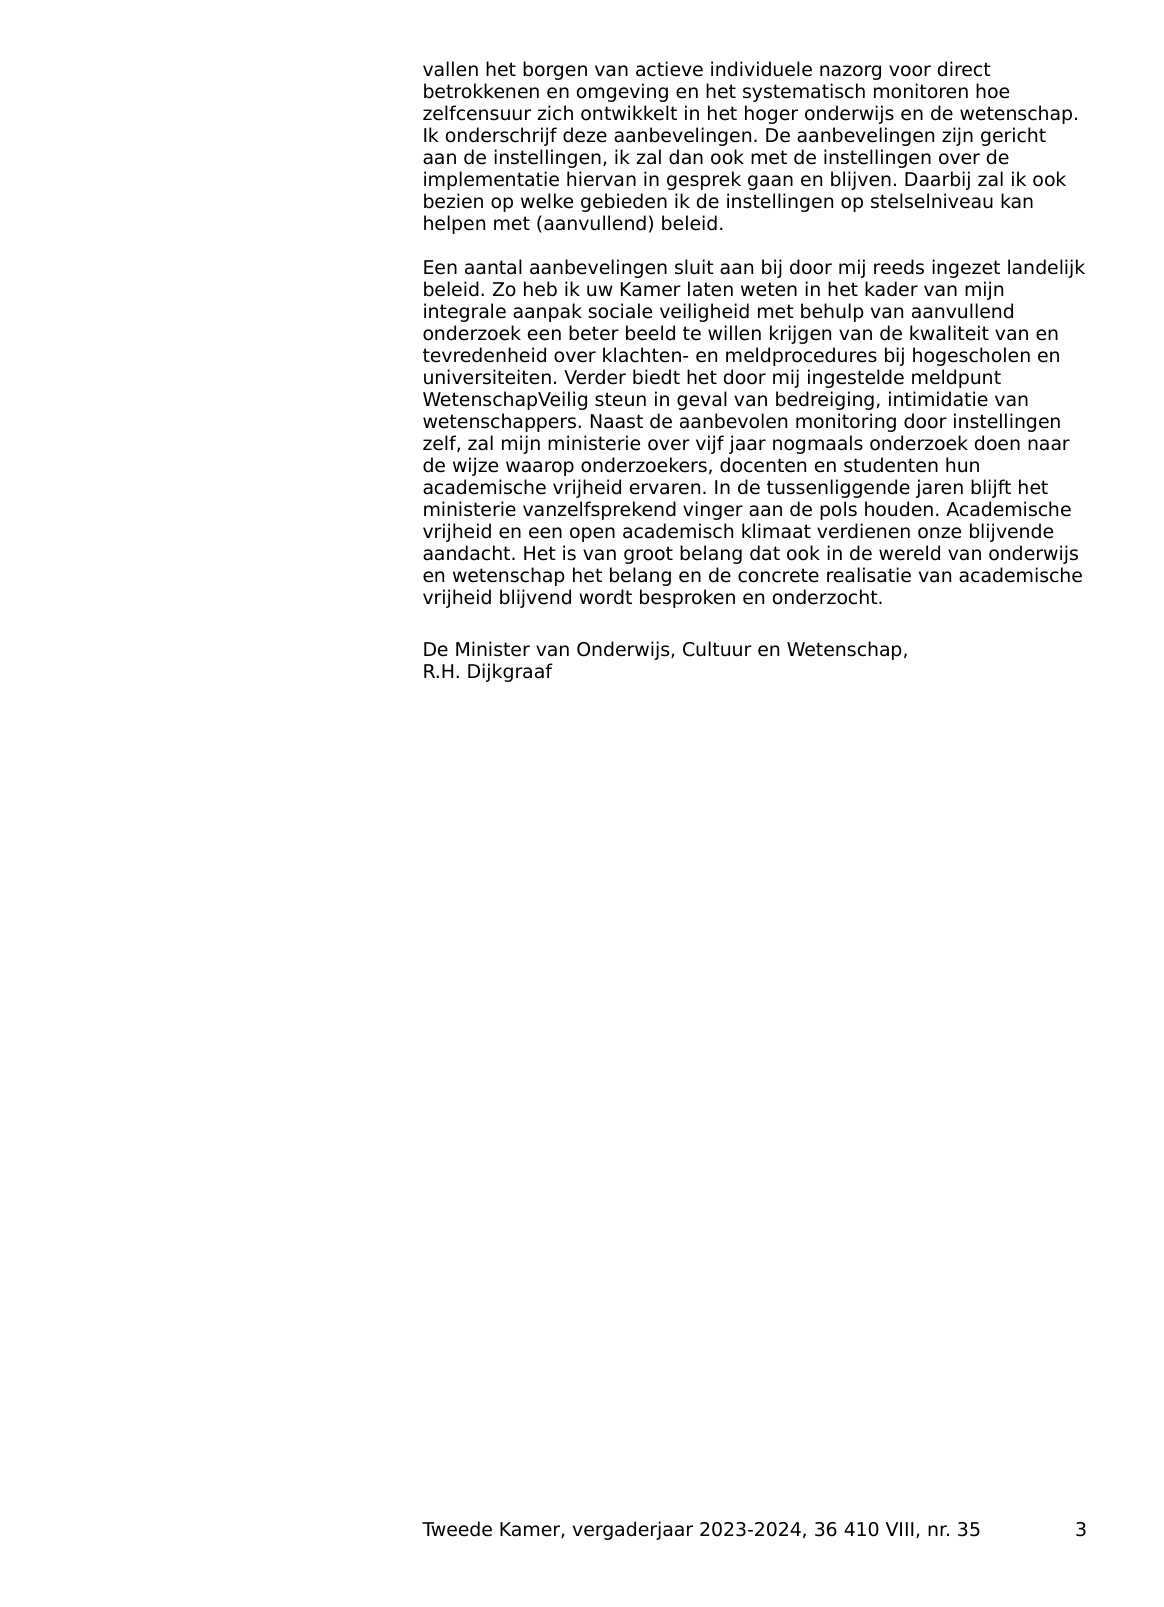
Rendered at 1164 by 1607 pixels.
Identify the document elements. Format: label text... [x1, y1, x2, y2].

text Een aantal aanbevelingen sluit aan bij door mij reeds ingezet landelijk beleid. Zo heb ik uw Kamer laten weten in het kader van mijn integrale aanpak sociale veiligheid met behulp van aanvullend onderzoek een beter beeld te willen krijgen van de kwaliteit van en tevredenheid over klachten- en meldprocedures bij hogescholen en universiteiten. Verder biedt het door mij ingestelde meldpunt WetenschapVeilig steun in geval van bedreiging, intimidatie van wetenschappers. Naast de aanbevolen monitoring door instellingen zelf, zal mijn ministerie over vijf jaar nogmaals onderzoek doen naar de wijze waarop onderzoekers, docenten en studenten hun academische vrijheid ervaren. In de tussenliggende jaren blijft het ministerie vanzelfsprekend vinger aan de pols houden. Academische vrijheid en een open academisch klimaat verdienen onze blijvende aandacht. Het is van groot belang dat ook in de wereld van onderwijs en wetenschap het belang en de concrete realisatie van academische vrijheid blijvend wordt besproken en onderzocht. [422, 257, 1087, 609]
text vallen het borgen van actieve individuele nazorg voor direct betrokkenen en omgeving en het systematisch monitoren hoe zelfcensuur zich ontwikkelt in het hoger onderwijs en de wetenschap. Ik onderschrijf deze aanbevelingen. De aanbevelingen zijn gericht aan de instellingen, ik zal dan ook met de instellingen over de implementatie hiervan in gesprek gaan en blijven. Daarbij zal ik ook bezien op welke gebieden ik de instellingen op stelselniveau kan helpen met (aanvullend) beleid. [422, 59, 1087, 235]
text De Minister van Onderwijs, Cultuur en Wetenschap, R.H. Dijkgraaf [422, 639, 1087, 683]
